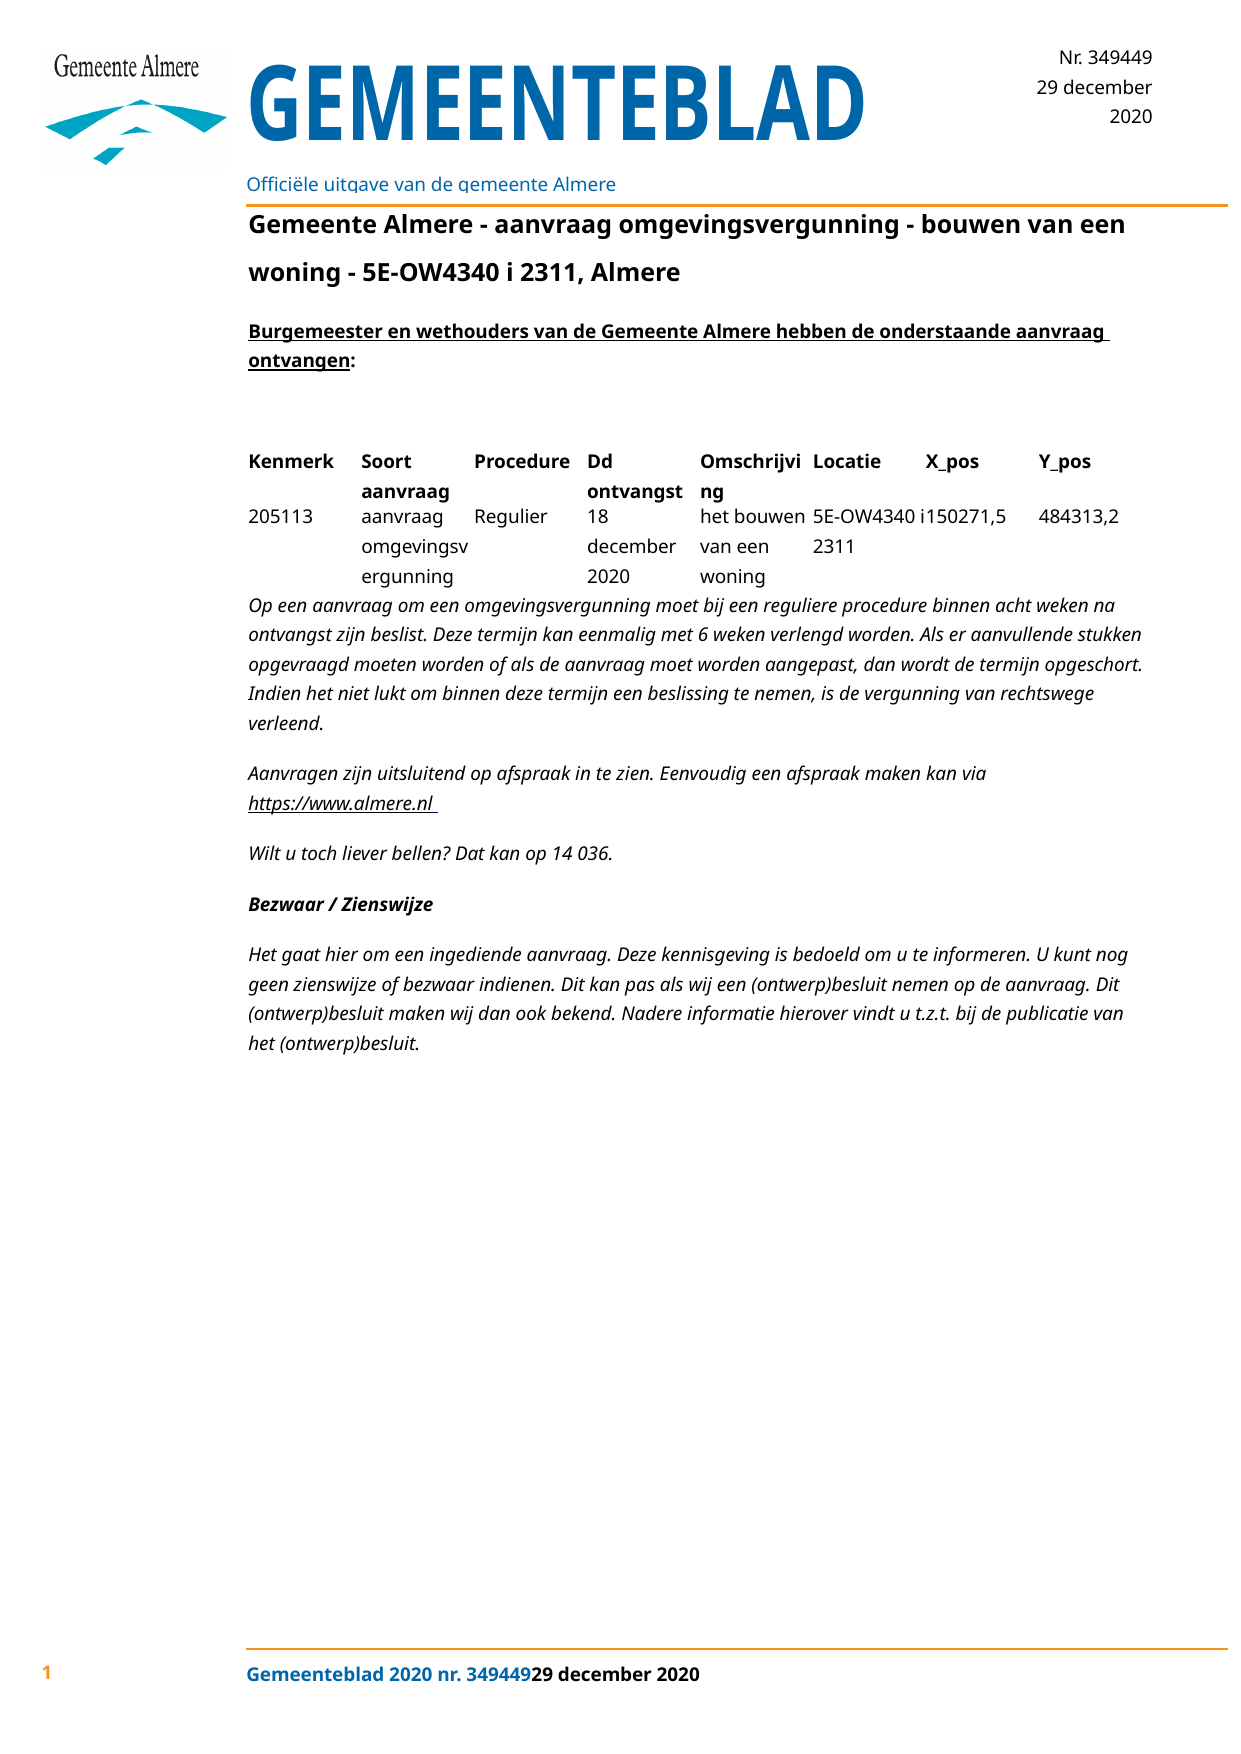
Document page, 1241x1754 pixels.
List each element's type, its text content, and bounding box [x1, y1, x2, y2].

table_header Kenmerk [248, 449, 361, 504]
table_cell 18 december 2020 [587, 504, 700, 589]
text Op een aanvraag om een omgevingsvergunning moet bij een reguliere procedure binnen acht weken na ontvangst zijn beslist. Deze termijn kan eenmalig met 6 weken verlengd worden. Als er aanvullende stukken opgevraagd moeten worden of als de aanvraag moet worden aangepast, dan wordt de termijn opgeschort. Indien het niet lukt om binnen deze termijn een beslissing te nemen, is de vergunning van rechtswege verleend. [248, 592, 1152, 736]
table_header Y_pos [1039, 449, 1152, 504]
picture [41, 47, 231, 172]
text Gemeente Almere - aanvraag omgevingsvergunning - bouwen van een woning - 5E-OW4340 i 2311, Almere [248, 207, 1152, 288]
table_cell 484313,2 [1039, 504, 1152, 589]
table_cell aanvraag omgevingsvergunning [361, 504, 474, 589]
text Bezwaar / Zienswijze [248, 891, 1152, 917]
text Het gaat hier om een ingediende aanvraag. Deze kennisgeving is bedoeld om u te informeren. U kunt nog geen zienswijze of bezwaar indienen. Dit kan pas als wij een (ontwerp)besluit nemen op de aanvraag. Dit (ontwerp)besluit maken wij dan ook bekend. Nadere informatie hierover vindt u t.z.t. bij de publicatie van het (ontwerp)besluit. [248, 941, 1152, 1056]
table_cell het bouwen van een woning [700, 504, 813, 589]
table_cell 205113 [248, 504, 361, 589]
table_header Locatie [813, 449, 926, 504]
text Burgemeester en wethouders van de Gemeente Almere hebben de onderstaande aanvraag ontvangen: [248, 318, 1152, 373]
table_header Omschrijving [700, 449, 813, 504]
table_cell 150271,5 [926, 504, 1038, 589]
text Aanvragen zijn uitsluitend op afspraak in te zien. Eenvoudig een afspraak maken kan via https://www.almere.nl [248, 761, 1152, 816]
table_cell 5E-OW4340 i 2311 [813, 504, 926, 589]
table_header Procedure [474, 449, 587, 504]
table_cell Regulier [474, 504, 587, 589]
table_header Soort aanvraag [361, 449, 474, 504]
text Wilt u toch liever bellen? Dat kan op 14 036. [248, 841, 1152, 866]
table_header X_pos [926, 449, 1038, 504]
table_header Dd ontvangst [587, 449, 700, 504]
